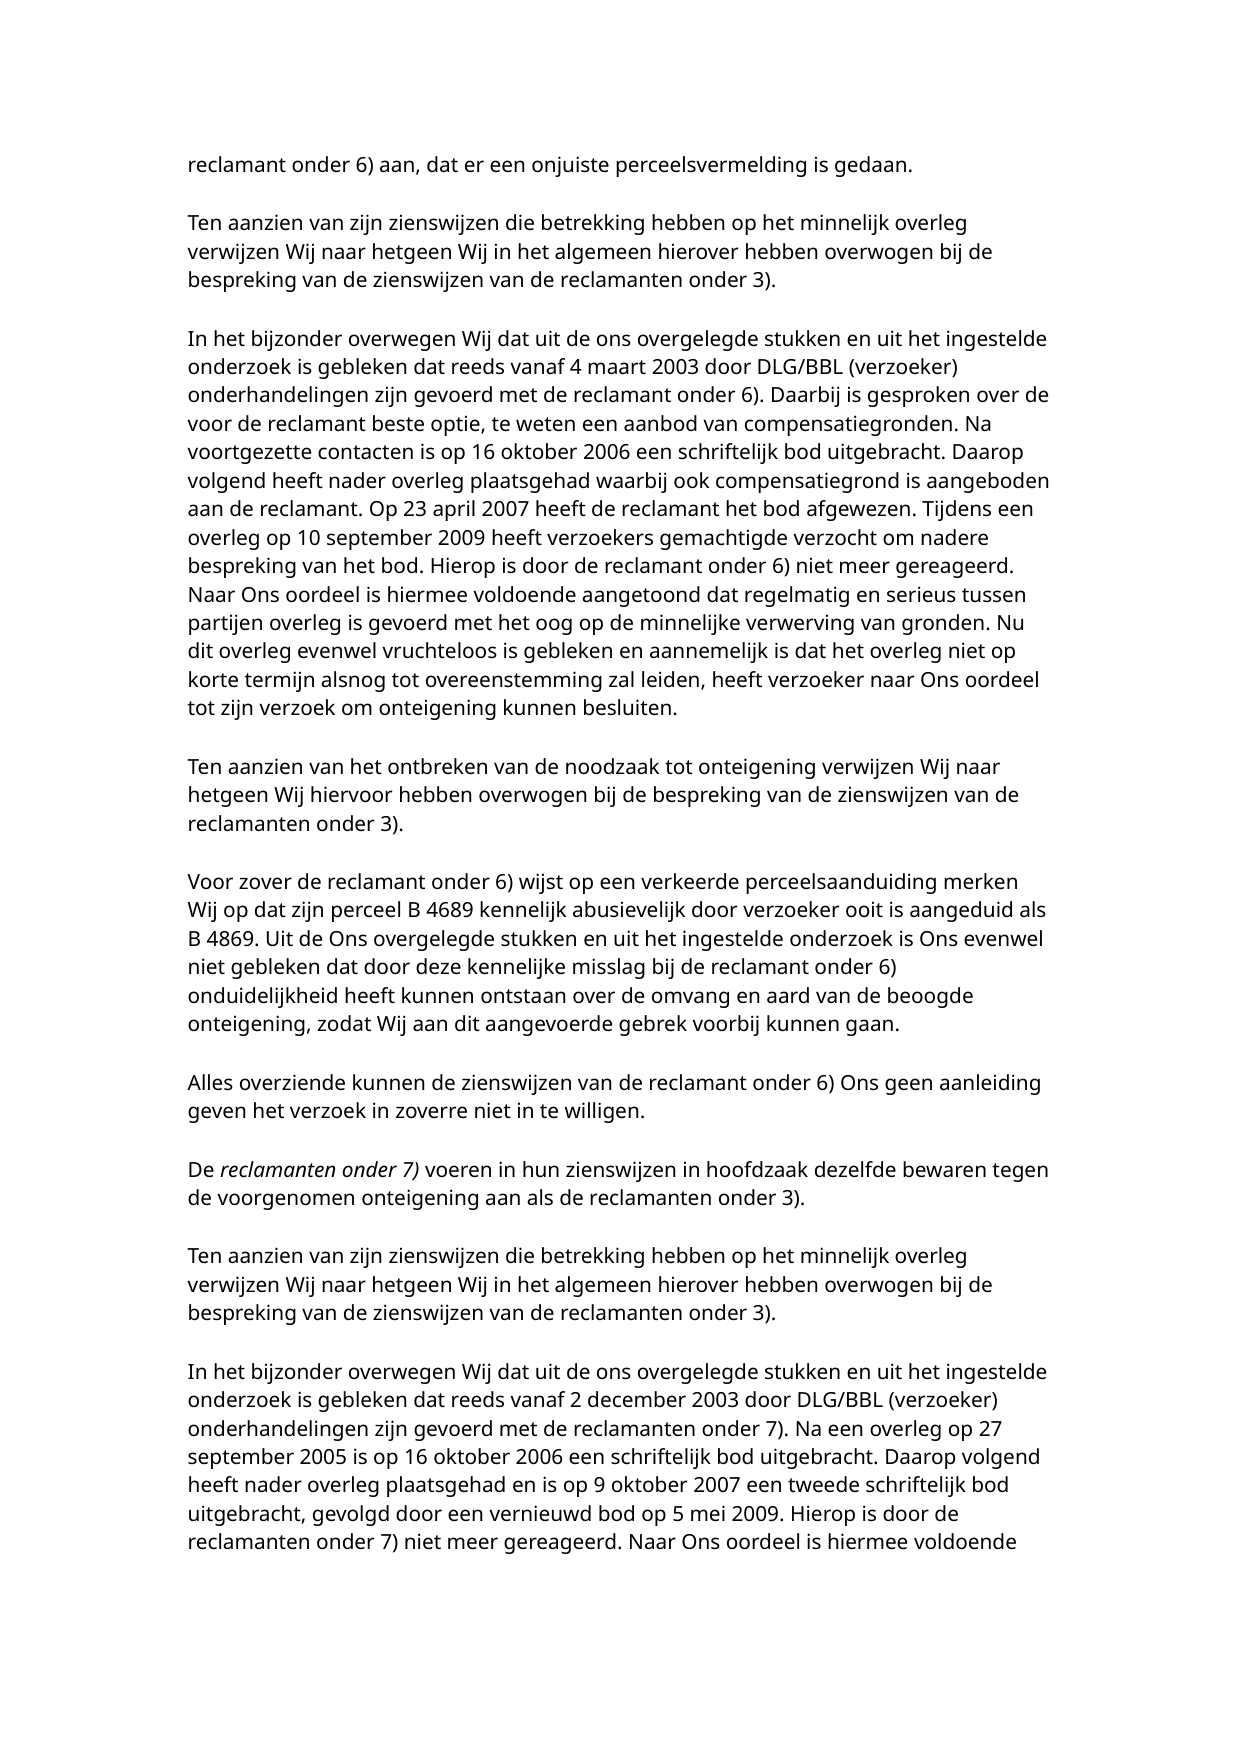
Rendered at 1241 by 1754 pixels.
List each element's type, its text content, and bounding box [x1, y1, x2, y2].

text Alles overziende kunnen de zienswijzen van de reclamant onder 6) Ons geen aanleiding geven het verzoek in zoverre niet in te willigen. [187, 1068, 1053, 1125]
text reclamant onder 6) aan, dat er een onjuiste perceelsvermelding is gedaan. [187, 150, 1053, 178]
text Voor zover de reclamant onder 6) wijst op een verkeerde perceelsaanduiding merken Wij op dat zijn perceel B 4689 kennelijk abusievelijk door verzoeker ooit is aangeduid als B 4869. Uit de Ons overgelegde stukken en uit het ingestelde onderzoek is Ons evenwel niet gebleken dat door deze kennelijke misslag bij de reclamant onder 6) onduidelijkheid heeft kunnen ontstaan over de omvang en aard van de beoogde onteigening, zodat Wij aan dit aangevoerde gebrek voorbij kunnen gaan. [187, 867, 1053, 1038]
text De reclamanten onder 7) voeren in hun zienswijzen in hoofdzaak dezelfde bewaren tegen de voorgenomen onteigening aan als de reclamanten onder 3). [187, 1155, 1053, 1212]
text Ten aanzien van zijn zienswijzen die betrekking hebben op het minnelijk overleg verwijzen Wij naar hetgeen Wij in het algemeen hierover hebben overwogen bij de bespreking van de zienswijzen van de reclamanten onder 3). [187, 208, 1053, 294]
text In het bijzonder overwegen Wij dat uit de ons overgelegde stukken en uit het ingestelde onderzoek is gebleken dat reeds vanaf 2 december 2003 door DLG/BBL (verzoeker) onderhandelingen zijn gevoerd met de reclamanten onder 7). Na een overleg op 27 september 2005 is op 16 oktober 2006 een schriftelijk bod uitgebracht. Daarop volgend heeft nader overleg plaatsgehad en is op 9 oktober 2007 een tweede schriftelijk bod uitgebracht, gevolgd door een vernieuwd bod op 5 mei 2009. Hierop is door de reclamanten onder 7) niet meer gereageerd. Naar Ons oordeel is hiermee voldoende [187, 1357, 1053, 1556]
text In het bijzonder overwegen Wij dat uit de ons overgelegde stukken en uit het ingestelde onderzoek is gebleken dat reeds vanaf 4 maart 2003 door DLG/BBL (verzoeker) onderhandelingen zijn gevoerd met de reclamant onder 6). Daarbij is gesproken over de voor de reclamant beste optie, te weten een aanbod van compensatiegronden. Na voortgezette contacten is op 16 oktober 2006 een schriftelijk bod uitgebracht. Daarop volgend heeft nader overleg plaatsgehad waarbij ook compensatiegrond is aangeboden aan de reclamant. Op 23 april 2007 heeft de reclamant het bod afgewezen. Tijdens een overleg op 10 september 2009 heeft verzoekers gemachtigde verzocht om nadere bespreking van het bod. Hierop is door de reclamant onder 6) niet meer gereageerd. Naar Ons oordeel is hiermee voldoende aangetoond dat regelmatig en serieus tussen partijen overleg is gevoerd met het oog op de minnelijke verwerving van gronden. Nu dit overleg evenwel vruchteloos is gebleken en aannemelijk is dat het overleg niet op korte termijn alsnog tot overeenstemming zal leiden, heeft verzoeker naar Ons oordeel tot zijn verzoek om onteigening kunnen besluiten. [187, 324, 1053, 722]
text Ten aanzien van het ontbreken van de noodzaak tot onteigening verwijzen Wij naar hetgeen Wij hiervoor hebben overwogen bij de bespreking van de zienswijzen van de reclamanten onder 3). [187, 752, 1053, 837]
text Ten aanzien van zijn zienswijzen die betrekking hebben op het minnelijk overleg verwijzen Wij naar hetgeen Wij in het algemeen hierover hebben overwogen bij de bespreking van de zienswijzen van de reclamanten onder 3). [187, 1242, 1053, 1327]
